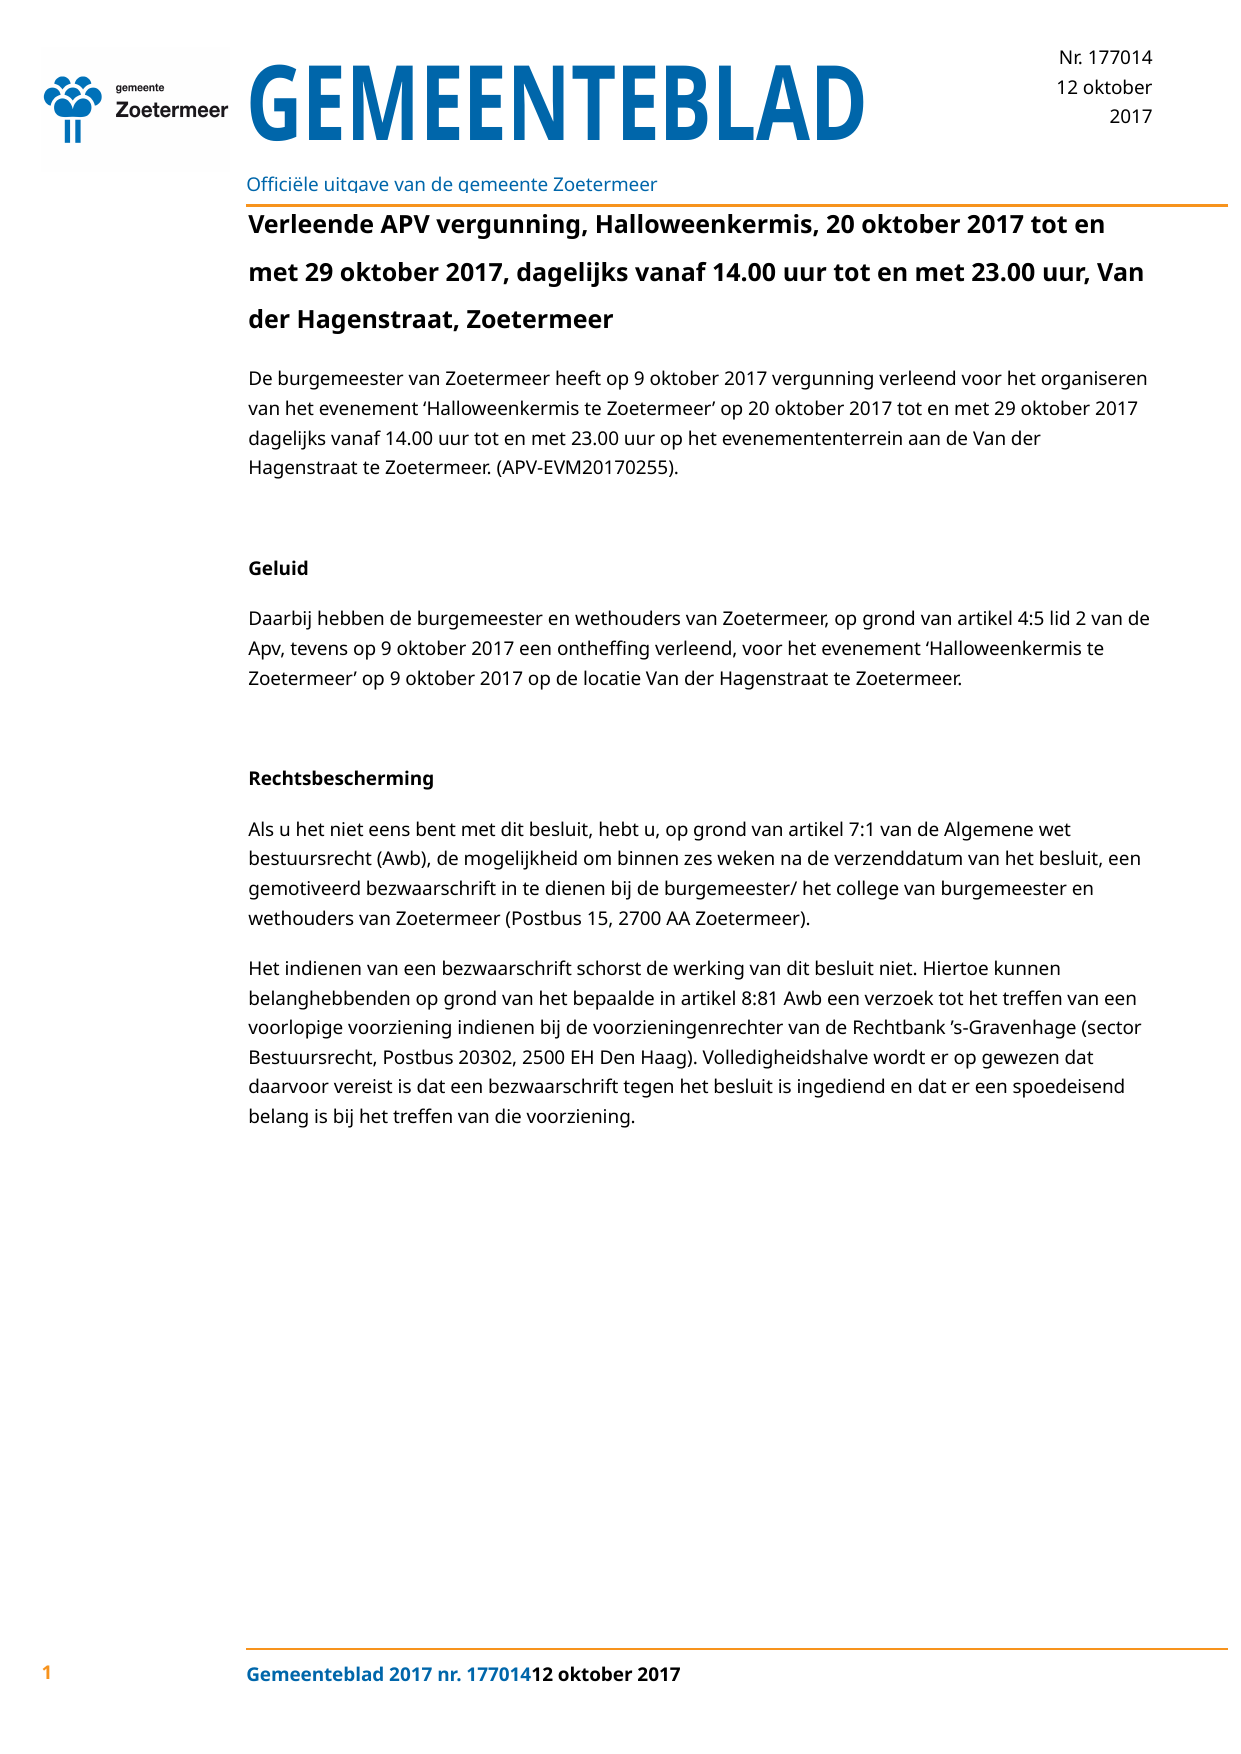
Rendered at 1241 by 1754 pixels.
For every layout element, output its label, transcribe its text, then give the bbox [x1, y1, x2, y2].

text Als u het niet eens bent met dit besluit, hebt u, op grond van artikel 7:1 van de Algemene wet bestuursrecht (Awb), de mogelijkheid om binnen zes weken na de verzenddatum van het besluit, een gemotiveerd bezwaarschrift in te dienen bij de burgemeester/ het college van burgemeester en wethouders van Zoetermeer (Postbus 15, 2700 AA Zoetermeer). [248, 816, 1152, 930]
text De burgemeester van Zoetermeer heeft op 9 oktober 2017 vergunning verleend voor het organiseren van het evenement ‘Halloweenkermis te Zoetermeer’ op 20 oktober 2017 tot en met 29 oktober 2017 dagelijks vanaf 14.00 uur tot en met 23.00 uur op het evenemententerrein aan de Van der Hagenstraat te Zoetermeer. (APV-EVM20170255). [248, 366, 1152, 480]
text Het indienen van een bezwaarschrift schorst de werking van dit besluit niet. Hiertoe kunnen belanghebbenden op grond van het bepaalde in artikel 8:81 Awb een verzoek tot het treffen van een voorlopige voorziening indienen bij de voorzieningenrechter van de Rechtbank ’s-Gravenhage (sector Bestuursrecht, Postbus 20302, 2500 EH Den Haag). Volledigheidshalve wordt er op gewezen dat daarvoor vereist is dat een bezwaarschrift tegen het besluit is ingediend en dat er een spoedeisend belang is bij het treffen van die voorziening. [248, 955, 1152, 1129]
text Geluid [248, 555, 1152, 581]
picture [41, 47, 231, 172]
text Daarbij hebben de burgemeester en wethouders van Zoetermeer, op grond van artikel 4:5 lid 2 van de Apv, tevens op 9 oktober 2017 een ontheffing verleend, voor het evenement ‘Halloweenkermis te Zoetermeer’ op 9 oktober 2017 op de locatie Van der Hagenstraat te Zoetermeer. [248, 606, 1152, 690]
text Verleende APV vergunning, Halloweenkermis, 20 oktober 2017 tot en met 29 oktober 2017, dagelijks vanaf 14.00 uur tot en met 23.00 uur, Van der Hagenstraat, Zoetermeer [248, 207, 1152, 336]
text Rechtsbescherming [248, 766, 1152, 791]
